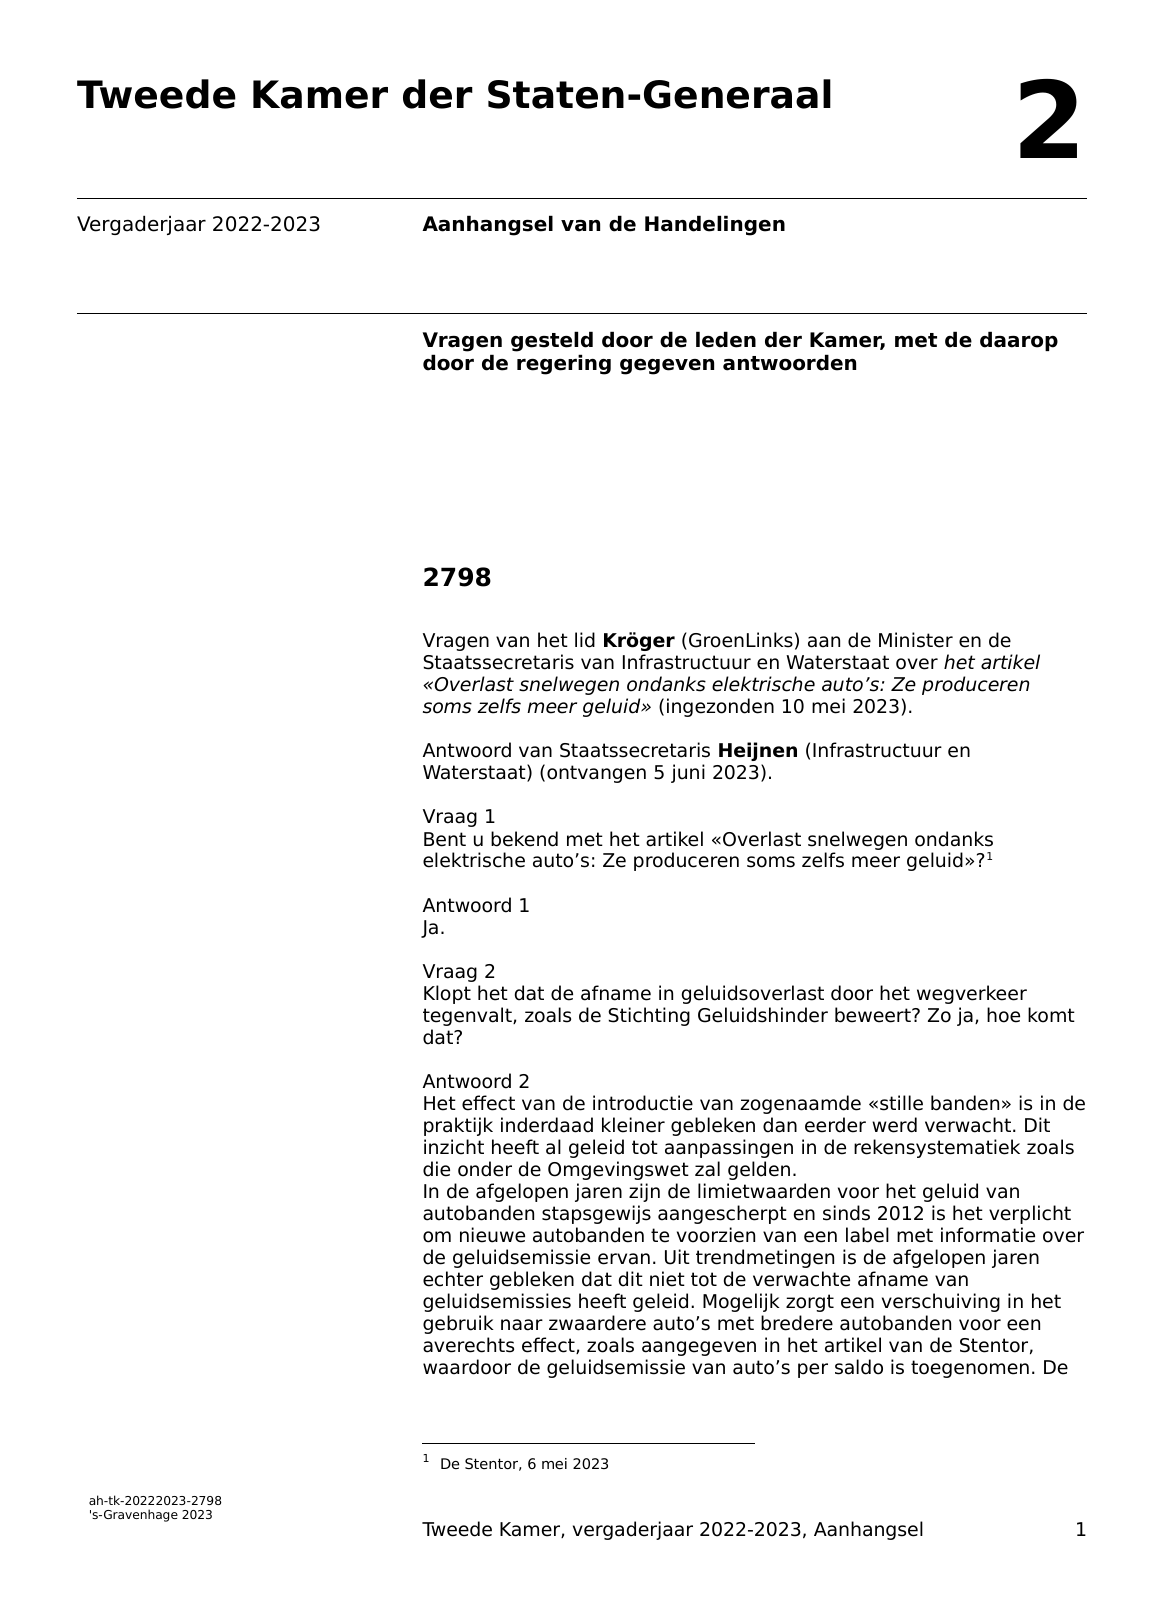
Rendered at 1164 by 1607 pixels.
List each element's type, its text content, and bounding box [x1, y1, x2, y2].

text Het effect van de introductie van zogenaamde «stille banden» is in de praktijk inderdaad kleiner gebleken dan eerder werd verwacht. Dit inzicht heeft al geleid tot aanpassingen in de rekensystematiek zoals die onder de Omgevingswet zal gelden. [422, 1093, 1087, 1181]
text 's-Gravenhage 2023 [88, 1508, 323, 1522]
table_header 2 [886, 59, 1087, 198]
text Ja. [422, 917, 1087, 938]
text Klopt het dat de afname in geluidsoverlast door het wegverkeer tegenvalt, zoals de Stichting Geluidshinder beweert? Zo ja, hoe komt dat? [422, 983, 1087, 1049]
text Antwoord van Staatssecretaris Heijnen (Infrastructuur en Waterstaat) (ontvangen 5 juni 2023). [422, 740, 1087, 784]
table_cell Aanhangsel van de Handelingen [422, 199, 1087, 313]
text Vraag 2 [422, 961, 1087, 983]
text In de afgelopen jaren zijn de limietwaarden voor het geluid van autobanden stapsgewijs aangescherpt en sinds 2012 is het verplicht om nieuwe autobanden te voorzien van een label met informatie over de geluidsemissie ervan. Uit trendmetingen is de afgelopen jaren echter gebleken dat dit niet tot de verwachte afname van geluidsemissies heeft geleid. Mogelijk zorgt een verschuiving in het gebruik naar zwaardere auto’s met bredere autobanden voor een averechts effect, zoals aangegeven in het artikel van de Stentor, waardoor de geluidsemissie van auto’s per saldo is toegenomen. De [422, 1181, 1087, 1378]
text 2798 [422, 563, 1087, 592]
table_cell [77, 314, 422, 375]
text De Stentor, 6 mei 2023 [422, 1452, 1087, 1474]
text Vraag 1 [422, 806, 1087, 828]
table_cell Vergaderjaar 2022-2023 [77, 199, 422, 313]
table_header Tweede Kamer der Staten-Generaal [77, 59, 886, 198]
text Bent u bekend met het artikel «Overlast snelwegen ondanks elektrische auto’s: Ze produceren soms zelfs meer geluid»? [422, 828, 1087, 872]
text Antwoord 1 [422, 894, 1087, 917]
text ah-tk-20222023-2798 [88, 1494, 323, 1508]
table_cell Vragen gesteld door de leden der Kamer, met de daarop door de regering gegeven antwoorden [422, 314, 1087, 375]
text Antwoord 2 [422, 1071, 1087, 1093]
text Vragen van het lid Kröger (GroenLinks) aan de Minister en de Staatssecretaris van Infrastructuur en Waterstaat over het artikel «Overlast snelwegen ondanks elektrische auto’s: Ze produceren soms zelfs meer geluid» (ingezonden 10 mei 2023). [422, 630, 1087, 718]
